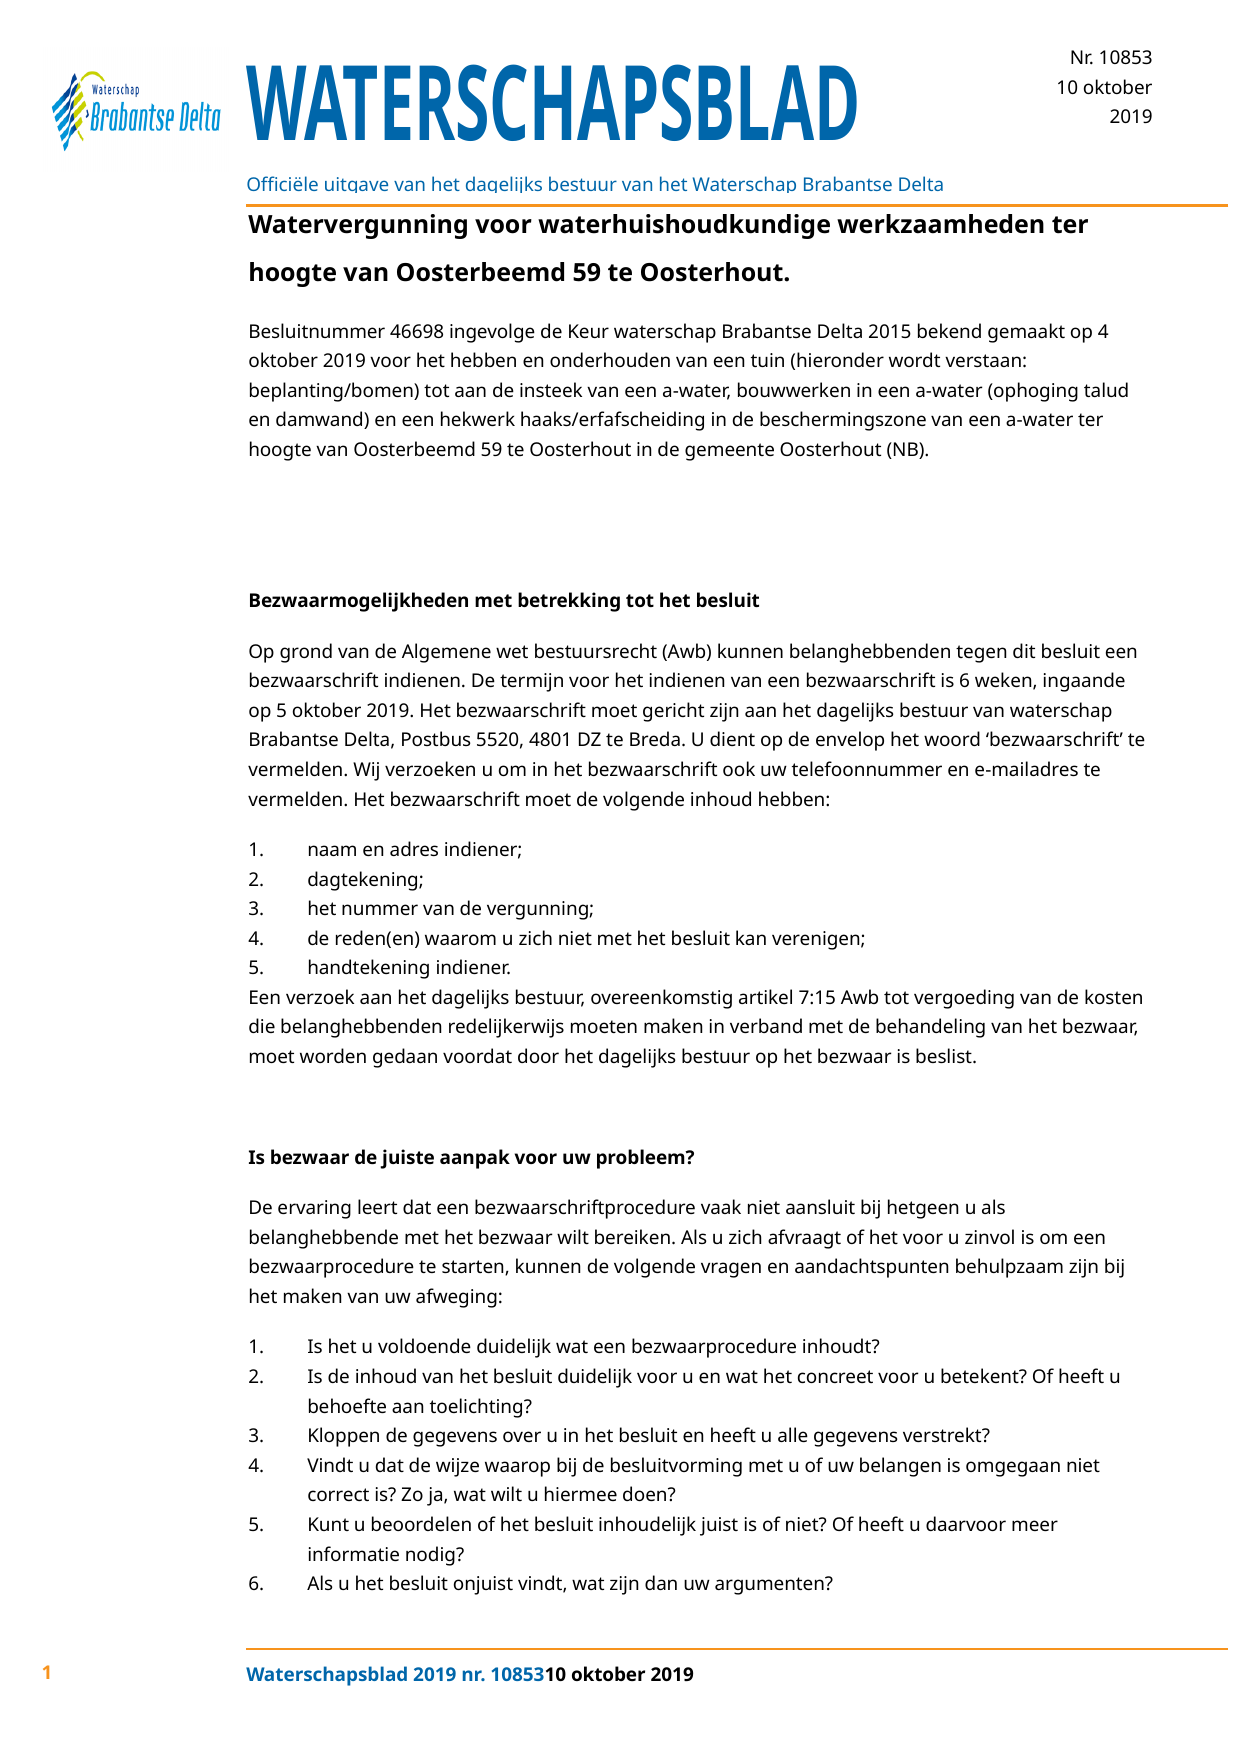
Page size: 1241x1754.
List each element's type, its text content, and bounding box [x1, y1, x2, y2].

list Vindt u dat de wijze waarop bij de besluitvorming met u of uw belangen is omgegaan niet correct is? Zo ja, wat wilt u hiermee doen? [248, 1452, 1152, 1507]
list Kloppen de gegevens over u in het besluit en heeft u alle gegevens verstrekt? [248, 1422, 1152, 1448]
text Is bezwaar de juiste aanpak voor uw probleem? [248, 1144, 1152, 1170]
list handtekening indiener. [248, 954, 1152, 980]
list Is het u voldoende duidelijk wat een bezwaarprocedure inhoudt? [248, 1334, 1152, 1359]
list Kunt u beoordelen of het besluit inhoudelijk juist is of niet? Of heeft u daarvoor meer informatie nodig? [248, 1511, 1152, 1567]
list het nummer van de vergunning; [248, 895, 1152, 921]
text Op grond van de Algemene wet bestuursrecht (Awb) kunnen belanghebbenden tegen dit besluit een bezwaarschrift indienen. De termijn voor het indienen van een bezwaarschrift is 6 weken, ingaande op 5 oktober 2019. Het bezwaarschrift moet gericht zijn aan het dagelijks bestuur van waterschap Brabantse Delta, Postbus 5520, 4801 DZ te Breda. U dient op de envelop het woord ‘bezwaarschrift’ te vermelden. Wij verzoeken u om in het bezwaarschrift ook uw telefoonnummer en e‑mailadres te vermelden. Het bezwaarschrift moet de volgende inhoud hebben: [248, 638, 1152, 812]
list de reden(en) waarom u zich niet met het besluit kan verenigen; [248, 925, 1152, 951]
text Een verzoek aan het dagelijks bestuur, overeenkomstig artikel 7:15 Awb tot vergoeding van de kosten die belanghebbenden redelijkerwijs moeten maken in verband met de behandeling van het bezwaar, moet worden gedaan voordat door het dagelijks bestuur op het bezwaar is beslist. [248, 984, 1152, 1069]
list dagtekening; [248, 866, 1152, 892]
text Besluitnummer 46698 ingevolge de Keur waterschap Brabantse Delta 2015 bekend gemaakt op 4 oktober 2019 voor het hebben en onderhouden van een tuin (hieronder wordt verstaan: beplanting/bomen) tot aan de insteek van een a-water, bouwwerken in een a-water (ophoging talud en damwand) en een hekwerk haaks/erfafscheiding in de beschermingszone van een a-water ter hoogte van Oosterbeemd 59 te Oosterhout in de gemeente Oosterhout (NB). [248, 318, 1152, 462]
list naam en adres indiener; [248, 836, 1152, 862]
picture [41, 47, 231, 172]
text De ervaring leert dat een bezwaarschriftprocedure vaak niet aansluit bij hetgeen u als belanghebbende met het bezwaar wilt bereiken. Als u zich afvraagt of het voor u zinvol is om een bezwaarprocedure te starten, kunnen de volgende vragen en aandachtspunten behulpzaam zijn bij het maken van uw afweging: [248, 1194, 1152, 1309]
list Als u het besluit onjuist vindt, wat zijn dan uw argumenten? [248, 1570, 1152, 1596]
text Watervergunning voor waterhuishoudkundige werkzaamheden ter hoogte van Oosterbeemd 59 te Oosterhout. [248, 207, 1152, 288]
text Bezwaarmogelijkheden met betrekking tot het besluit [248, 587, 1152, 613]
list Is de inhoud van het besluit duidelijk voor u en wat het concreet voor u betekent? Of heeft u behoefte aan toelichting? [248, 1363, 1152, 1419]
